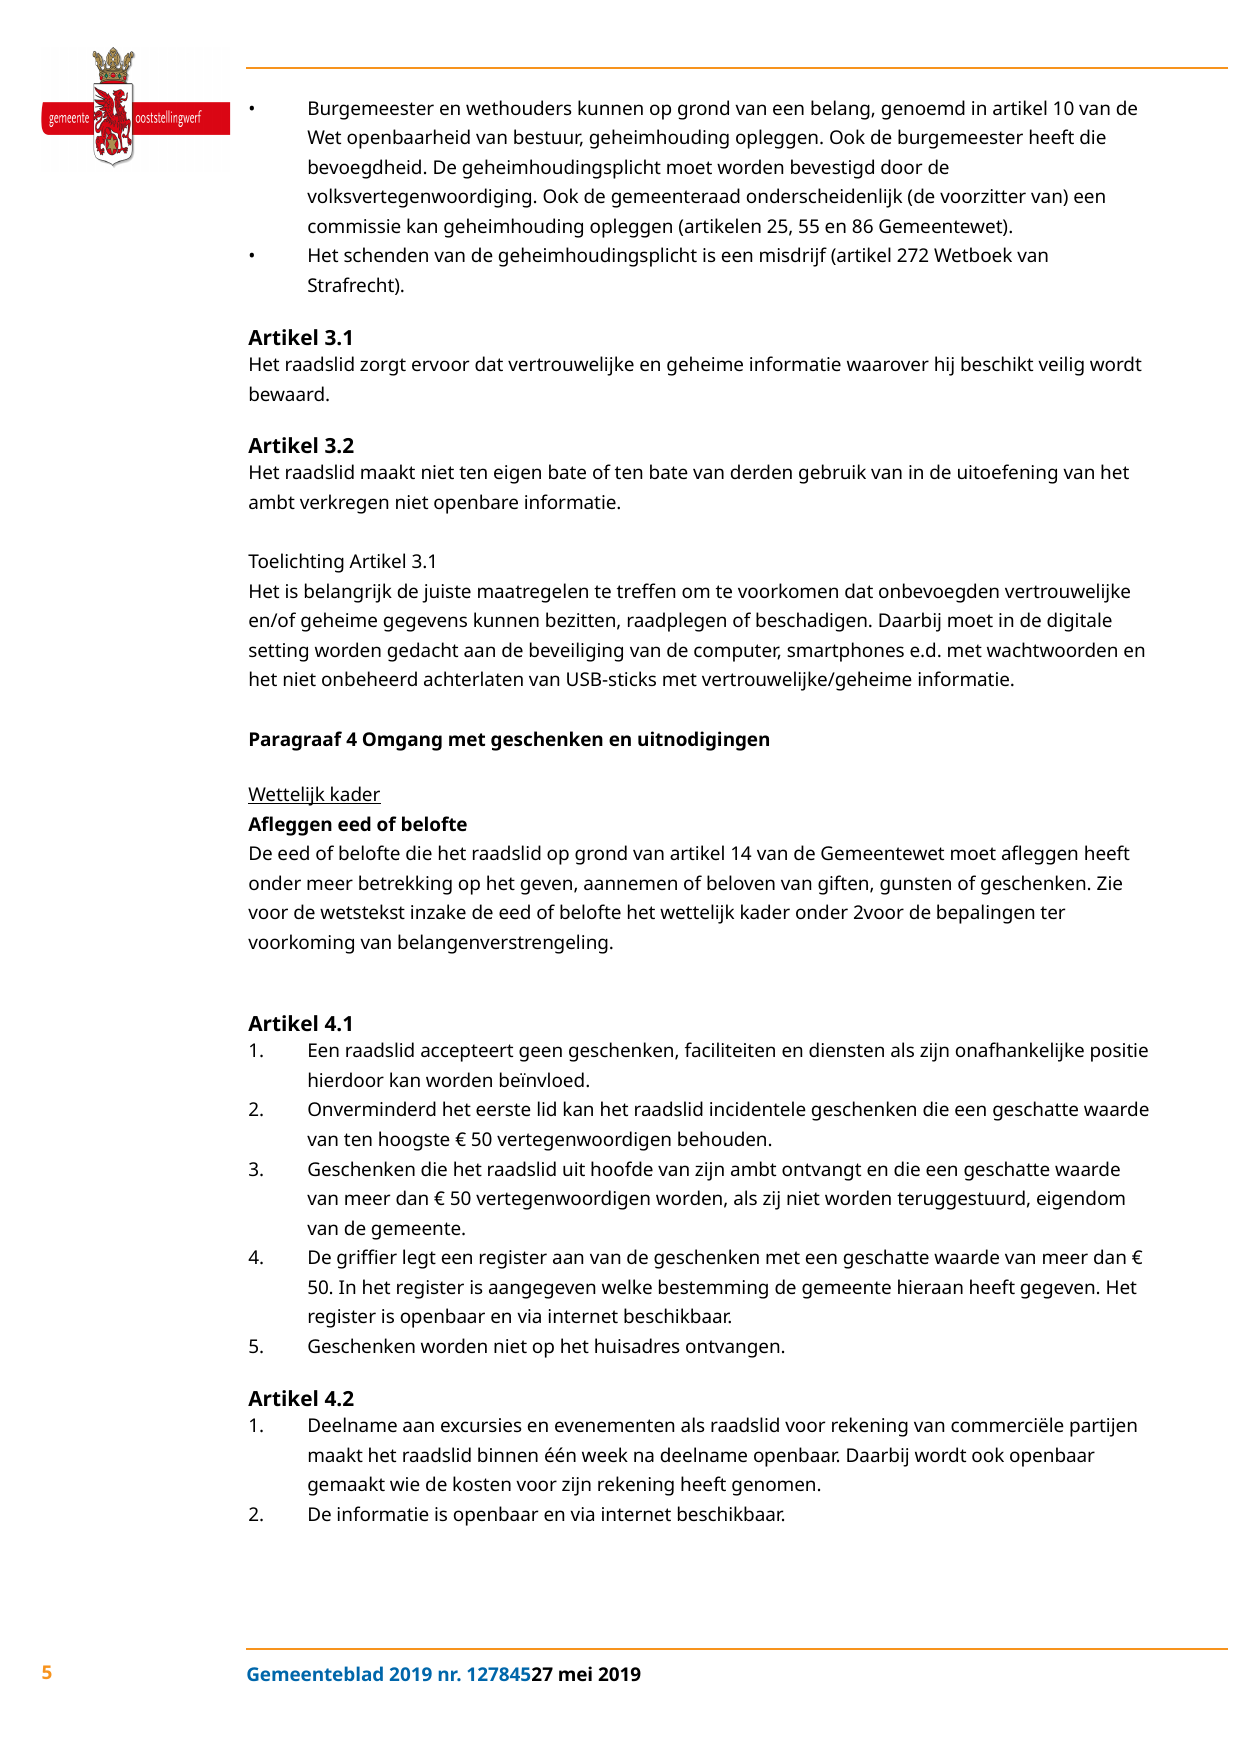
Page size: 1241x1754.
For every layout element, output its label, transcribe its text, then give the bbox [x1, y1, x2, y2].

list Burgemeester en wethouders kunnen op grond van een belang, genoemd in artikel 10 van de Wet openbaarheid van bestuur, geheimhouding opleggen. Ook de burgemeester heeft die bevoegdheid. De geheimhoudingsplicht moet worden bevestigd door de volksvertegenwoordiging. Ook de gemeenteraad onderscheidenlijk (de voorzitter van) een commissie kan geheimhouding opleggen (artikelen 25, 55 en 86 Gemeentewet). [248, 95, 1152, 239]
text Artikel 3.2 [248, 431, 1152, 459]
list Deelname aan excursies en evenementen als raadslid voor rekening van commerciële partijen maakt het raadslid binnen één week na deelname openbaar. Daarbij wordt ook openbaar gemaakt wie de kosten voor zijn rekening heeft genomen. [248, 1412, 1152, 1497]
list De griffier legt een register aan van de geschenken met een geschatte waarde van meer dan € 50. In het register is aangegeven welke bestemming de gemeente hieraan heeft gegeven. Het register is openbaar en via internet beschikbaar. [248, 1244, 1152, 1329]
list Het schenden van de geheimhoudingsplicht is een misdrijf (artikel 272 Wetboek van Strafrecht). [248, 243, 1152, 298]
list De informatie is openbaar en via internet beschikbaar. [248, 1501, 1152, 1527]
picture [41, 47, 231, 172]
text Paragraaf 4 Omgang met geschenken en uitnodigingen [248, 726, 1152, 752]
text Wettelijk kader [248, 781, 1152, 807]
text Afleggen eed of belofte [248, 811, 1152, 836]
text De eed of belofte die het raadslid op grond van artikel 14 van de Gemeentewet moet afleggen heeft onder meer betrekking op het geven, aannemen of beloven van giften, gunsten of geschenken. Zie voor de wetstekst inzake de eed of belofte het wettelijk kader onder 2voor de bepalingen ter voorkoming van belangenverstrengeling. [248, 840, 1152, 955]
text Het raadslid zorgt ervoor dat vertrouwelijke en geheime informatie waarover hij beschikt veilig wordt bewaard. [248, 351, 1152, 406]
text Artikel 3.1 [248, 323, 1152, 351]
list Onverminderd het eerste lid kan het raadslid incidentele geschenken die een geschatte waarde van ten hoogste € 50 vertegenwoordigen behouden. [248, 1097, 1152, 1152]
text Het raadslid maakt niet ten eigen bate of ten bate van derden gebruik van in de uitoefening van het ambt verkregen niet openbare informatie. [248, 459, 1152, 515]
text Toelichting Artikel 3.1 [248, 548, 1152, 574]
text Het is belangrijk de juiste maatregelen te treffen om te voorkomen dat onbevoegden vertrouwelijke en/of geheime gegevens kunnen bezitten, raadplegen of beschadigen. Daarbij moet in de digitale setting worden gedacht aan de beveiliging van de computer, smartphones e.d. met wachtwoorden en het niet onbeheerd achterlaten van USB-sticks met vertrouwelijke/geheime informatie. [248, 578, 1152, 692]
text Artikel 4.2 [248, 1384, 1152, 1412]
list Geschenken die het raadslid uit hoofde van zijn ambt ontvangt en die een geschatte waarde van meer dan € 50 vertegenwoordigen worden, als zij niet worden teruggestuurd, eigendom van de gemeente. [248, 1156, 1152, 1241]
list Geschenken worden niet op het huisadres ontvangen. [248, 1333, 1152, 1359]
text Artikel 4.1 [248, 1009, 1152, 1037]
list Een raadslid accepteert geen geschenken, faciliteiten en diensten als zijn onafhankelijke positie hierdoor kan worden beïnvloed. [248, 1037, 1152, 1093]
